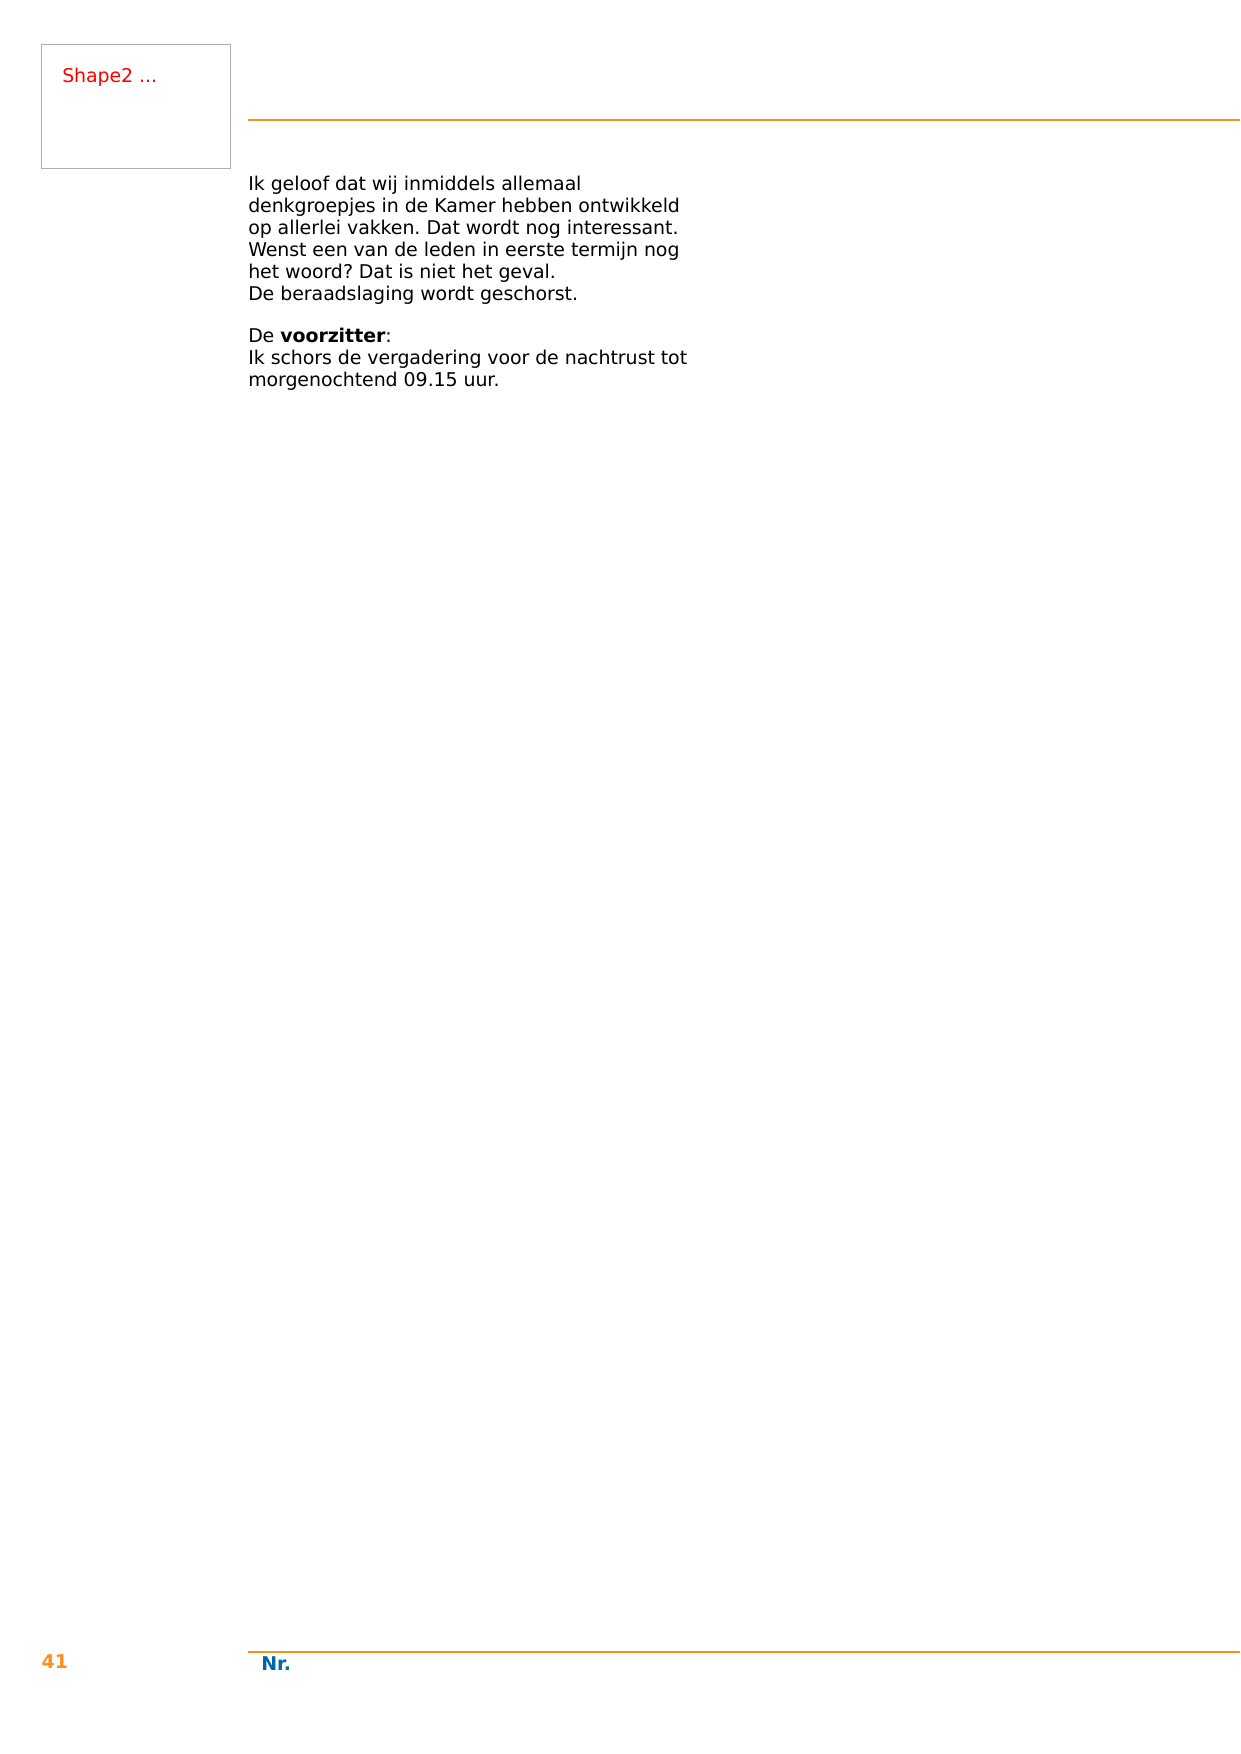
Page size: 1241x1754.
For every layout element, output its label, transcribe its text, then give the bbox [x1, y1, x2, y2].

text De voorzitter: [248, 325, 691, 347]
text Ik geloof dat wij inmiddels allemaal denkgroepjes in de Kamer hebben ontwikkeld op allerlei vakken. Dat wordt nog interessant. Wenst een van de leden in eerste termijn nog het woord? Dat is niet het geval. [248, 173, 691, 283]
text Ik schors de vergadering voor de nachtrust tot morgenochtend 09.15 uur. [248, 347, 691, 391]
text De beraadslaging wordt geschorst. [248, 283, 691, 305]
